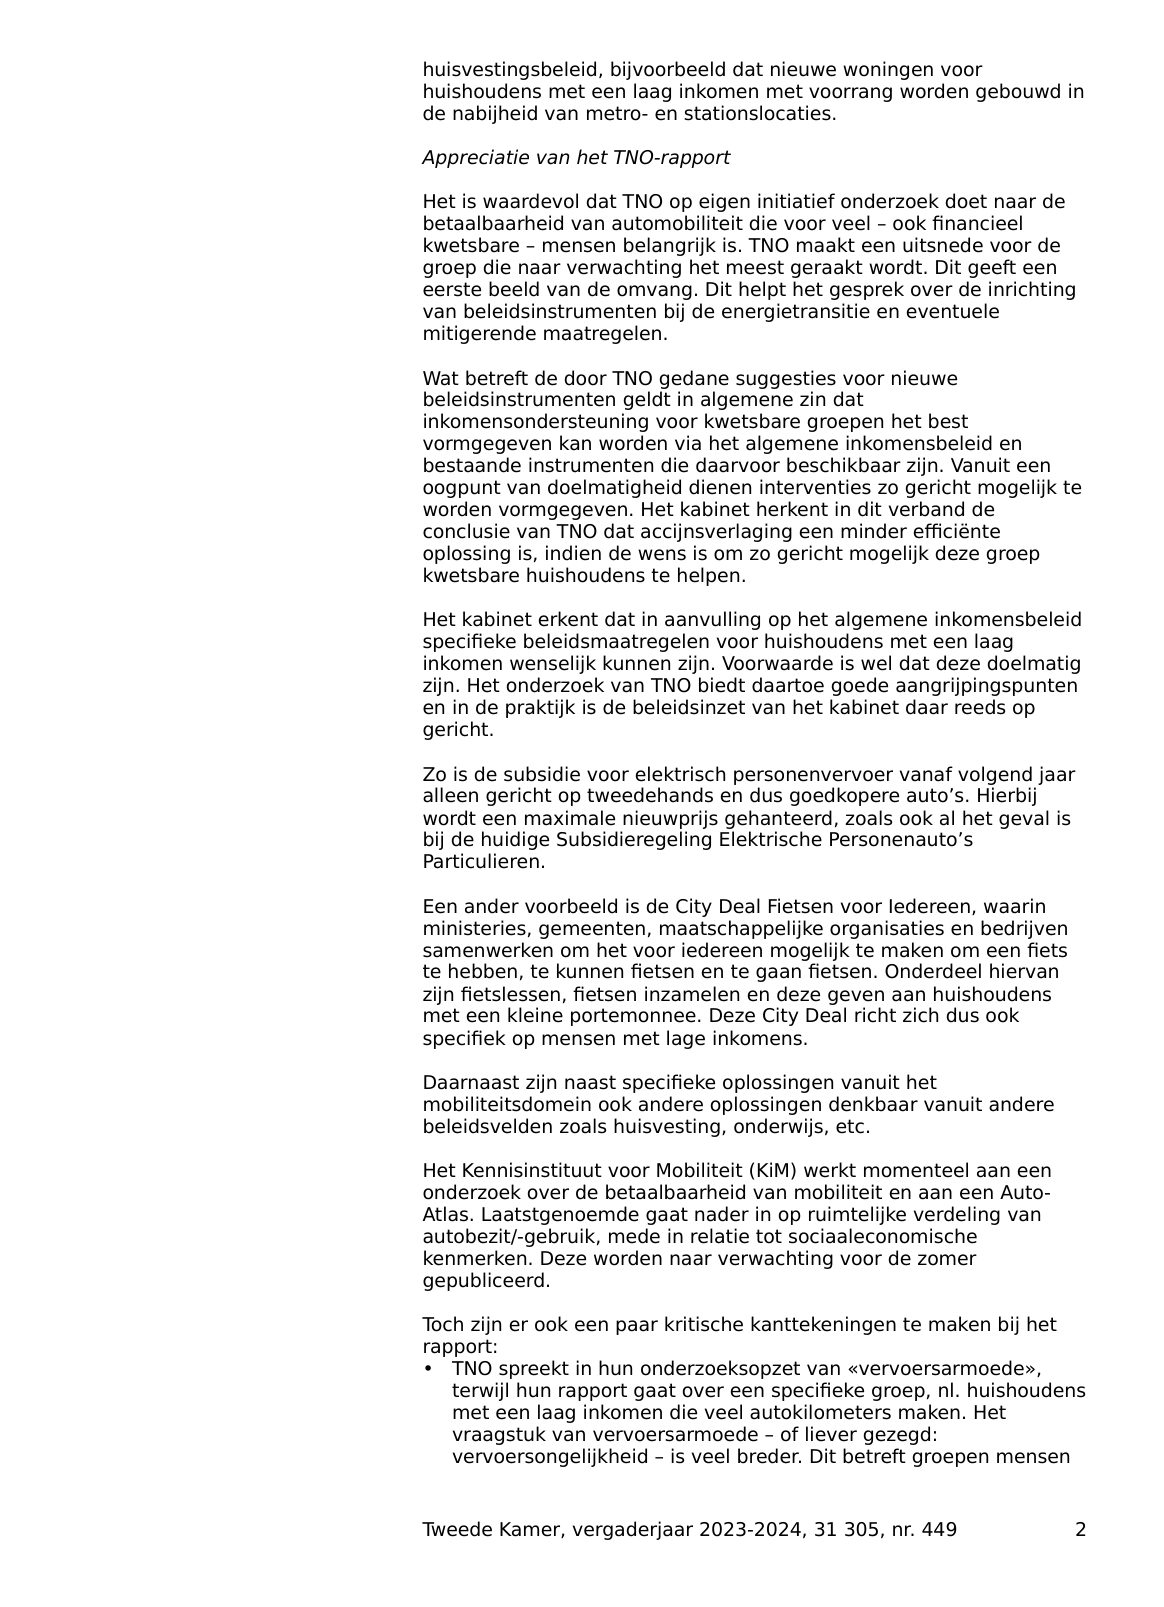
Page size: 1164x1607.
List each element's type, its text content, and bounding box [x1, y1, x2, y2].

text Het is waardevol dat TNO op eigen initiatief onderzoek doet naar de betaalbaarheid van automobiliteit die voor veel – ook financieel kwetsbare – mensen belangrijk is. TNO maakt een uitsnede voor de groep die naar verwachting het meest geraakt wordt. Dit geeft een eerste beeld van de omvang. Dit helpt het gesprek over de inrichting van beleidsinstrumenten bij de energietransitie en eventuele mitigerende maatregelen. [422, 191, 1087, 345]
text Wat betreft de door TNO gedane suggesties voor nieuwe beleidsinstrumenten geldt in algemene zin dat inkomensondersteuning voor kwetsbare groepen het best vormgegeven kan worden via het algemene inkomensbeleid en bestaande instrumenten die daarvoor beschikbaar zijn. Vanuit een oogpunt van doelmatigheid dienen interventies zo gericht mogelijk te worden vormgegeven. Het kabinet herkent in dit verband de conclusie van TNO dat accijnsverlaging een minder efficiënte oplossing is, indien de wens is om zo gericht mogelijk deze groep kwetsbare huishoudens te helpen. [422, 367, 1087, 587]
text Zo is de subsidie voor elektrisch personenvervoer vanaf volgend jaar alleen gericht op tweedehands en dus goedkopere auto’s. Hierbij wordt een maximale nieuwprijs gehanteerd, zoals ook al het geval is bij de huidige Subsidieregeling Elektrische Personenauto’s Particulieren. [422, 763, 1087, 873]
text Het Kennisinstituut voor Mobiliteit (KiM) werkt momenteel aan een onderzoek over de betaalbaarheid van mobiliteit en aan een Auto-Atlas. Laatstgenoemde gaat nader in op ruimtelijke verdeling van autobezit/-gebruik, mede in relatie tot sociaaleconomische kenmerken. Deze worden naar verwachting voor de zomer gepubliceerd. [422, 1160, 1087, 1292]
subtitle Appreciatie van het TNO-rapport [422, 147, 1087, 169]
text Daarnaast zijn naast specifieke oplossingen vanuit het mobiliteitsdomein ook andere oplossingen denkbaar vanuit andere beleidsvelden zoals huisvesting, onderwijs, etc. [422, 1072, 1087, 1137]
text Het kabinet erkent dat in aanvulling op het algemene inkomensbeleid specifieke beleidsmaatregelen voor huishoudens met een laag inkomen wenselijk kunnen zijn. Voorwaarde is wel dat deze doelmatig zijn. Het onderzoek van TNO biedt daartoe goede aangrijpingspunten en in de praktijk is de beleidsinzet van het kabinet daar reeds op gericht. [422, 609, 1087, 741]
text huisvestingsbeleid, bijvoorbeeld dat nieuwe woningen voor huishoudens met een laag inkomen met voorrang worden gebouwd in de nabijheid van metro- en stationslocaties. [422, 59, 1087, 125]
text • TNO spreekt in hun onderzoeksopzet van «vervoersarmoede», terwijl hun rapport gaat over een specifieke groep, nl. huishoudens met een laag inkomen die veel autokilometers maken. Het vraagstuk van vervoersarmoede – of liever gezegd: vervoersongelijkheid – is veel breder. Dit betreft groepen mensen [422, 1358, 1087, 1468]
text Toch zijn er ook een paar kritische kanttekeningen te maken bij het rapport: [422, 1314, 1087, 1358]
text Een ander voorbeeld is de City Deal Fietsen voor Iedereen, waarin ministeries, gemeenten, maatschappelijke organisaties en bedrijven samenwerken om het voor iedereen mogelijk te maken om een fiets te hebben, te kunnen fietsen en te gaan fietsen. Onderdeel hiervan zijn fietslessen, fietsen inzamelen en deze geven aan huishoudens met een kleine portemonnee. Deze City Deal richt zich dus ook specifiek op mensen met lage inkomens. [422, 896, 1087, 1049]
